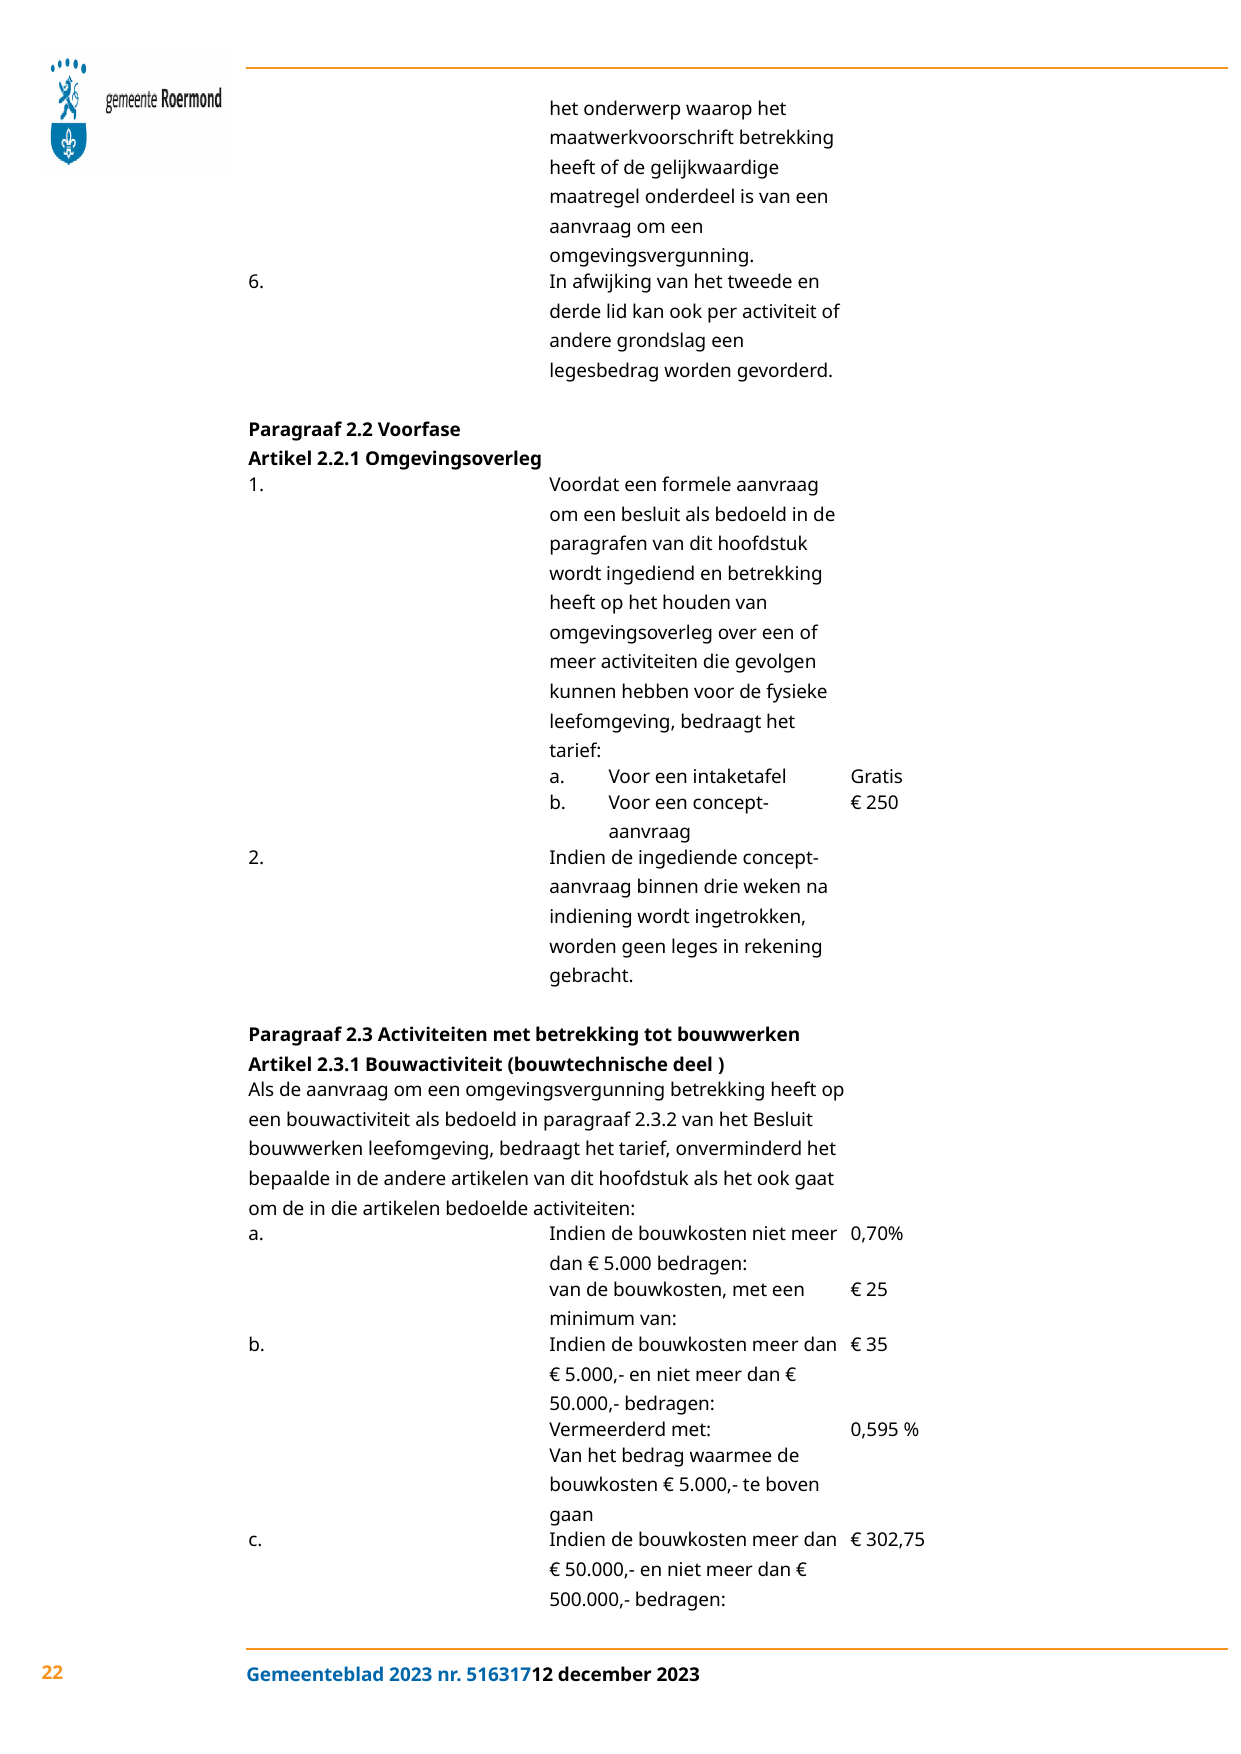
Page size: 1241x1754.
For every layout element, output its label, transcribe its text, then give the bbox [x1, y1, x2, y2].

table_cell [248, 1276, 549, 1331]
picture [41, 47, 231, 172]
table_cell [850, 471, 1152, 763]
table_cell [850, 1076, 1152, 1221]
table_cell [248, 1442, 549, 1527]
table_cell Voordat een formele aanvraag om een besluit als bedoeld in de paragrafen van dit hoofdstuk wordt ingediend en betrekking heeft op het houden van omgevingsoverleg over een of meer activiteiten die gevolgen kunnen hebben voor de fysieke leefomgeving, bedraagt het tarief: [549, 471, 850, 763]
table_cell In afwijking van het tweede en derde lid kan ook per activiteit of andere grondslag een legesbedrag worden gevorderd. [549, 269, 850, 383]
table_cell Indien de bouwkosten niet meer dan € 5.000 bedragen: [549, 1221, 850, 1276]
table_header [850, 445, 1152, 471]
table_cell Voor een concept-aanvraag [549, 789, 850, 844]
table_cell [850, 1442, 1152, 1527]
table_cell Indien de bouwkosten meer dan € 50.000,- en niet meer dan € 500.000,- bedragen: [549, 1527, 850, 1612]
table_cell Als de aanvraag om een omgevingsvergunning betrekking heeft op een bouwactiviteit als bedoeld in paragraaf 2.3.2 van het Besluit bouwwerken leefomgeving, bedraagt het tarief, onverminderd het bepaalde in de andere artikelen van dit hoofdstuk als het ook gaat om de in die artikelen bedoelde activiteiten: [248, 1076, 850, 1221]
table_cell 1. [248, 471, 549, 844]
table_cell € 25 [850, 1276, 1152, 1331]
table_header [850, 1051, 1152, 1076]
table_cell 0,595 % [850, 1416, 1152, 1442]
table_cell € 35 [850, 1331, 1152, 1416]
table_cell 6. [248, 269, 549, 383]
table_cell [248, 1416, 549, 1442]
table_cell Voor een intaketafel [549, 763, 850, 789]
table_cell [850, 844, 1152, 988]
table_header Artikel 2.2.1 Omgevingsoverleg [248, 445, 850, 471]
table_cell het onderwerp waarop het maatwerkvoorschrift betrekking heeft of de gelijkwaardige maatregel onderdeel is van een aanvraag om een omgevingsvergunning. [549, 95, 850, 268]
text Paragraaf 2.3 Activiteiten met betrekking tot bouwwerken [248, 1021, 1152, 1047]
table_cell Vermeerderd met: [549, 1416, 850, 1442]
table_cell 2. [248, 844, 549, 988]
table_cell Indien de bouwkosten meer dan € 5.000,- en niet meer dan € 50.000,- bedragen: [549, 1331, 850, 1416]
table_header Artikel 2.3.1 Bouwactiviteit (bouwtechnische deel ) [248, 1051, 850, 1076]
table_cell Indien de ingediende concept-aanvraag binnen drie weken na indiening wordt ingetrokken, worden geen leges in rekening gebracht. [549, 844, 850, 988]
table_cell [248, 95, 549, 268]
table_cell Van het bedrag waarmee de bouwkosten € 5.000,- te boven gaan [549, 1442, 850, 1527]
table_cell € 250 [850, 789, 1152, 844]
table_cell 0,70% [850, 1221, 1152, 1276]
table_cell € 302,75 [850, 1527, 1152, 1612]
table_cell [850, 269, 1152, 383]
table_cell a. [248, 1221, 549, 1276]
table_cell [850, 95, 1152, 268]
table_cell van de bouwkosten, met een minimum van: [549, 1276, 850, 1331]
text Paragraaf 2.2 Voorfase [248, 416, 1152, 441]
table_cell Gratis [850, 763, 1152, 789]
table_cell b. [248, 1331, 549, 1416]
table_cell c. [248, 1527, 549, 1612]
